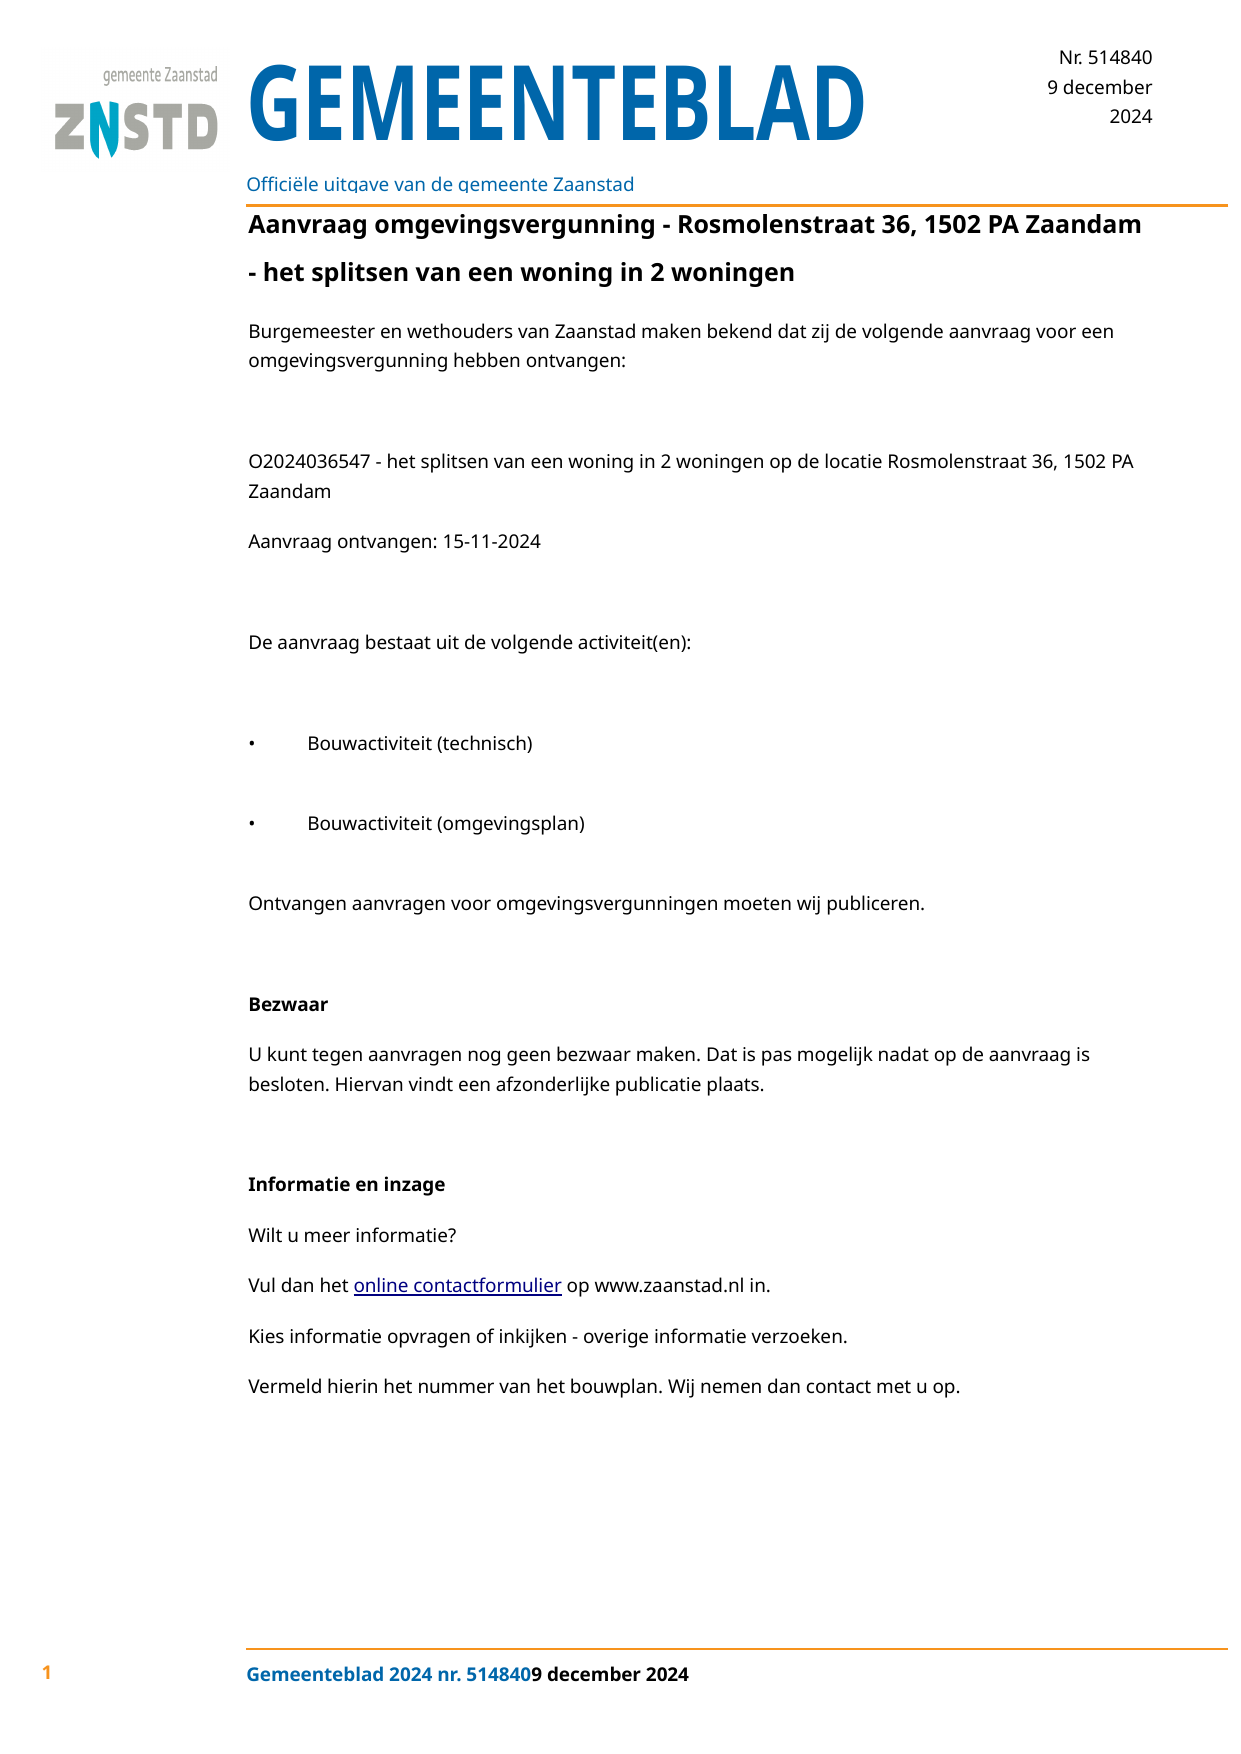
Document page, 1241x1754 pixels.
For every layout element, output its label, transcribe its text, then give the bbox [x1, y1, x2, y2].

text U kunt tegen aanvragen nog geen bezwaar maken. Dat is pas mogelijk nadat op de aanvraag is besloten. Hiervan vindt een afzonderlijke publicatie plaats. [248, 1041, 1152, 1097]
list Bouwactiviteit (technisch) [248, 730, 1152, 756]
text Kies informatie opvragen of inkijken - overige informatie verzoeken. [248, 1323, 1152, 1349]
text Aanvraag omgevingsvergunning - Rosmolenstraat 36, 1502 PA Zaandam - het splitsen van een woning in 2 woningen [248, 207, 1152, 288]
text Vermeld hierin het nummer van het bouwplan. Wij nemen dan contact met u op. [248, 1373, 1152, 1399]
text Ontvangen aanvragen voor omgevingsvergunningen moeten wij publiceren. [248, 890, 1152, 916]
text Bezwaar [248, 991, 1152, 1017]
text Burgemeester en wethouders van Zaanstad maken bekend dat zij de volgende aanvraag voor een omgevingsvergunning hebben ontvangen: [248, 318, 1152, 373]
text Informatie en inzage [248, 1172, 1152, 1197]
text De aanvraag bestaat uit de volgende activiteit(en): [248, 629, 1152, 655]
text Wilt u meer informatie? [248, 1222, 1152, 1248]
text Aanvraag ontvangen: 15-11-2024 [248, 528, 1152, 554]
list Bouwactiviteit (omgevingsplan) [248, 810, 1152, 836]
text O2024036547 - het splitsen van een woning in 2 woningen op de locatie Rosmolenstraat 36, 1502 PA Zaandam [248, 448, 1152, 504]
text Vul dan het online contactformulier op www.zaanstad.nl in. [248, 1272, 1152, 1298]
picture [41, 47, 231, 172]
